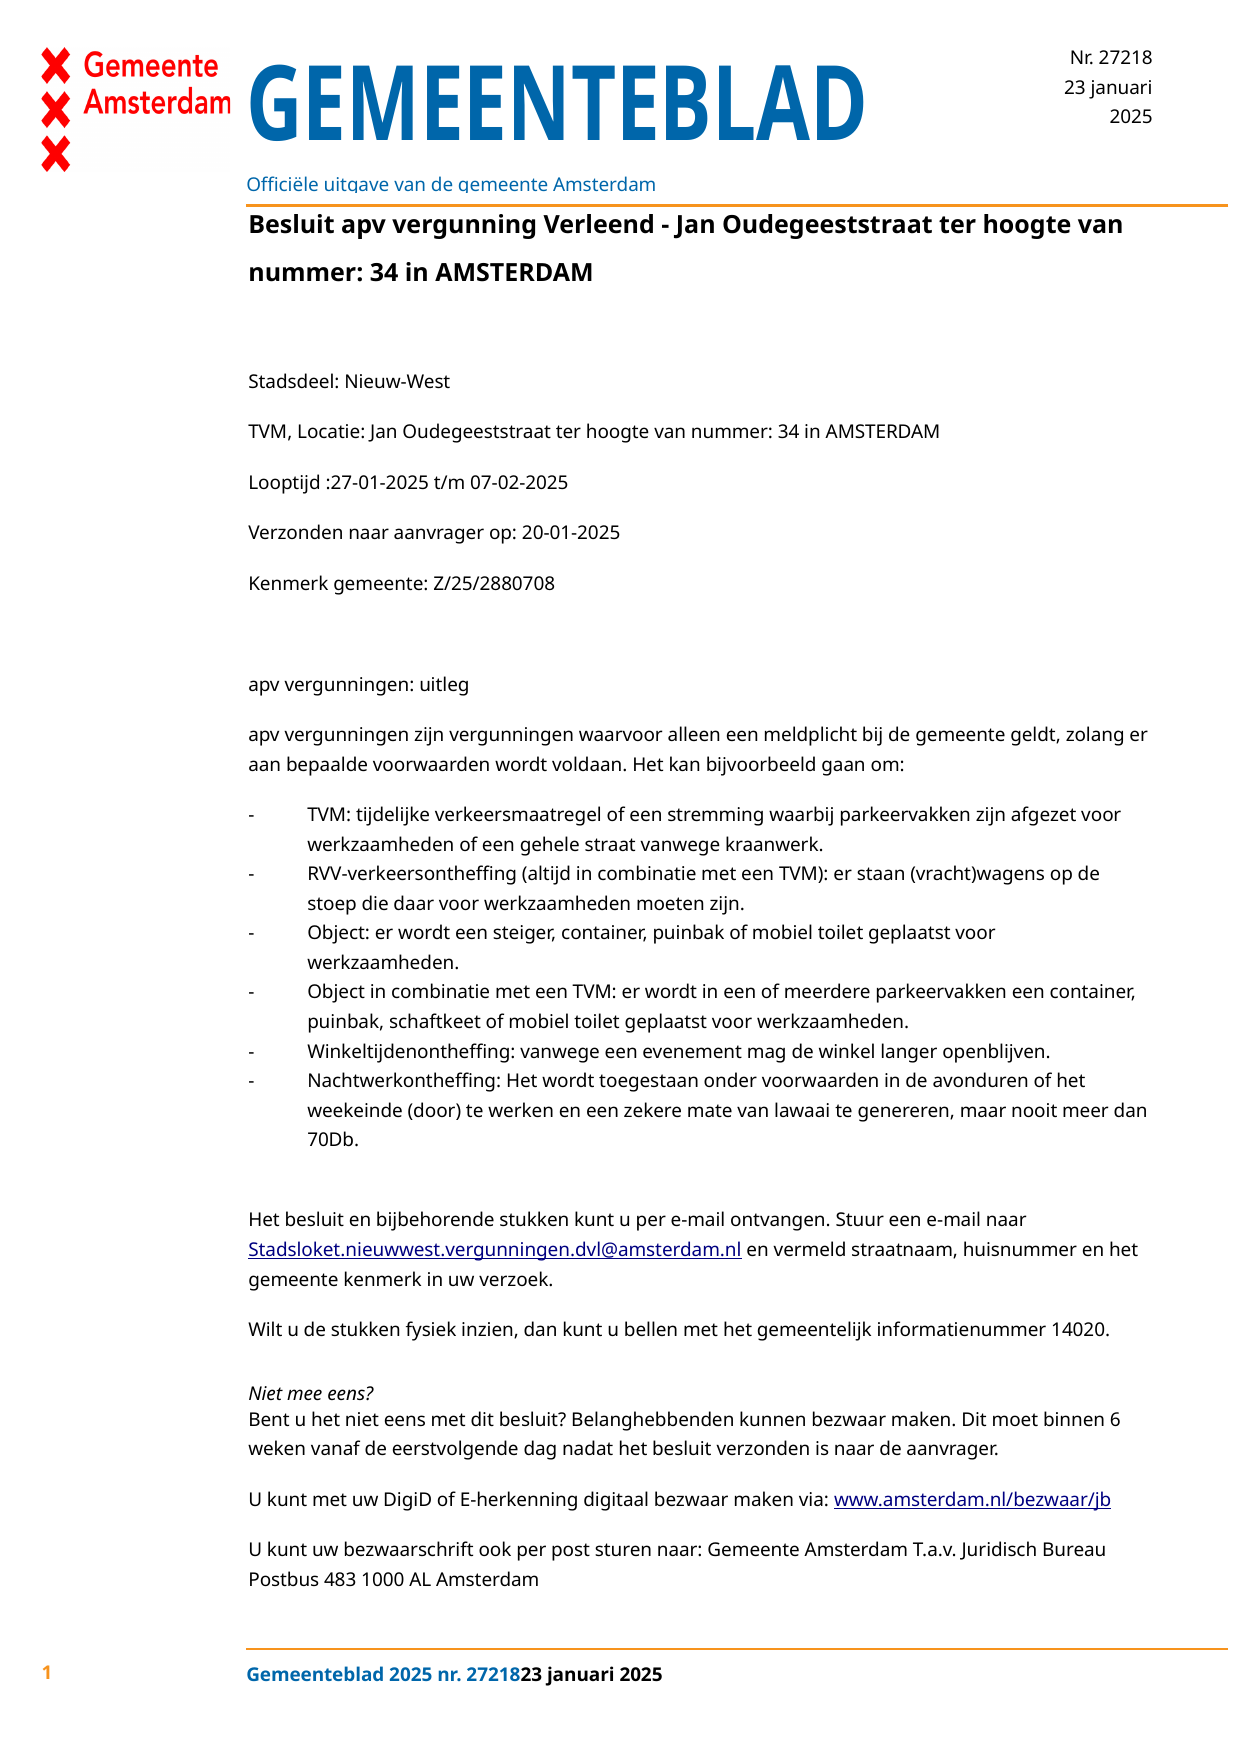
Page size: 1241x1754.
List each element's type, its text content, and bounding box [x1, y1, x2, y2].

text Het besluit en bijbehorende stukken kunt u per e-mail ontvangen. Stuur een e-mail naar Stadsloket.nieuwwest.vergunningen.dvl@amsterdam.nl en vermeld straatnaam, huisnummer en het gemeente kenmerk in uw verzoek. [248, 1207, 1152, 1292]
text Stadsdeel: Nieuw-West [248, 368, 1152, 394]
text Verzonden naar aanvrager op: 20-01-2025 [248, 519, 1152, 545]
text Looptijd :27-01-2025 t/m 07-02-2025 [248, 469, 1152, 495]
text Besluit apv vergunning Verleend - Jan Oudegeeststraat ter hoogte van nummer: 34 in AMSTERDAM [248, 207, 1152, 288]
text apv vergunningen zijn vergunningen waarvoor alleen een meldplicht bij de gemeente geldt, zolang er aan bepaalde voorwaarden wordt voldaan. Het kan bijvoorbeeld gaan om: [248, 721, 1152, 777]
text Kenmerk gemeente: Z/25/2880708 [248, 570, 1152, 596]
text Niet mee eens? [248, 1380, 1152, 1406]
text apv vergunningen: uitleg [248, 671, 1152, 697]
list TVM: tijdelijke verkeersmaatregel of een stremming waarbij parkeervakken zijn afgezet voor werkzaamheden of een gehele straat vanwege kraanwerk. [248, 801, 1152, 857]
text Wilt u de stukken fysiek inzien, dan kunt u bellen met het gemeentelijk informatienummer 14020. [248, 1316, 1152, 1342]
list Object in combinatie met een TVM: er wordt in een of meerdere parkeervakken een container, puinbak, schaftkeet of mobiel toilet geplaatst voor werkzaamheden. [248, 979, 1152, 1034]
text TVM, Locatie: Jan Oudegeeststraat ter hoogte van nummer: 34 in AMSTERDAM [248, 419, 1152, 444]
text U kunt met uw DigiD of E-herkenning digitaal bezwaar maken via: www.amsterdam.nl/bezwaar/jb [248, 1486, 1152, 1512]
list Object: er wordt een steiger, container, puinbak of mobiel toilet geplaatst voor werkzaamheden. [248, 919, 1152, 975]
list Nachtwerkontheffing: Het wordt toegestaan onder voorwaarden in de avonduren of het weekeinde (door) te werken en een zekere mate van lawaai te genereren, maar nooit meer dan 70Db. [248, 1067, 1152, 1152]
text Bent u het niet eens met dit besluit? Belanghebbenden kunnen bezwaar maken. Dit moet binnen 6 weken vanaf de eerstvolgende dag nadat het besluit verzonden is naar de aanvrager. [248, 1406, 1152, 1461]
list RVV-verkeersontheffing (altijd in combinatie met een TVM): er staan (vracht)wagens op de stoep die daar voor werkzaamheden moeten zijn. [248, 860, 1152, 916]
picture [41, 47, 231, 172]
list Winkeltijdenontheffing: vanwege een evenement mag de winkel langer openblijven. [248, 1038, 1152, 1064]
text U kunt uw bezwaarschrift ook per post sturen naar: Gemeente Amsterdam T.a.v. Juridisch Bureau Postbus 483 1000 AL Amsterdam [248, 1536, 1152, 1592]
